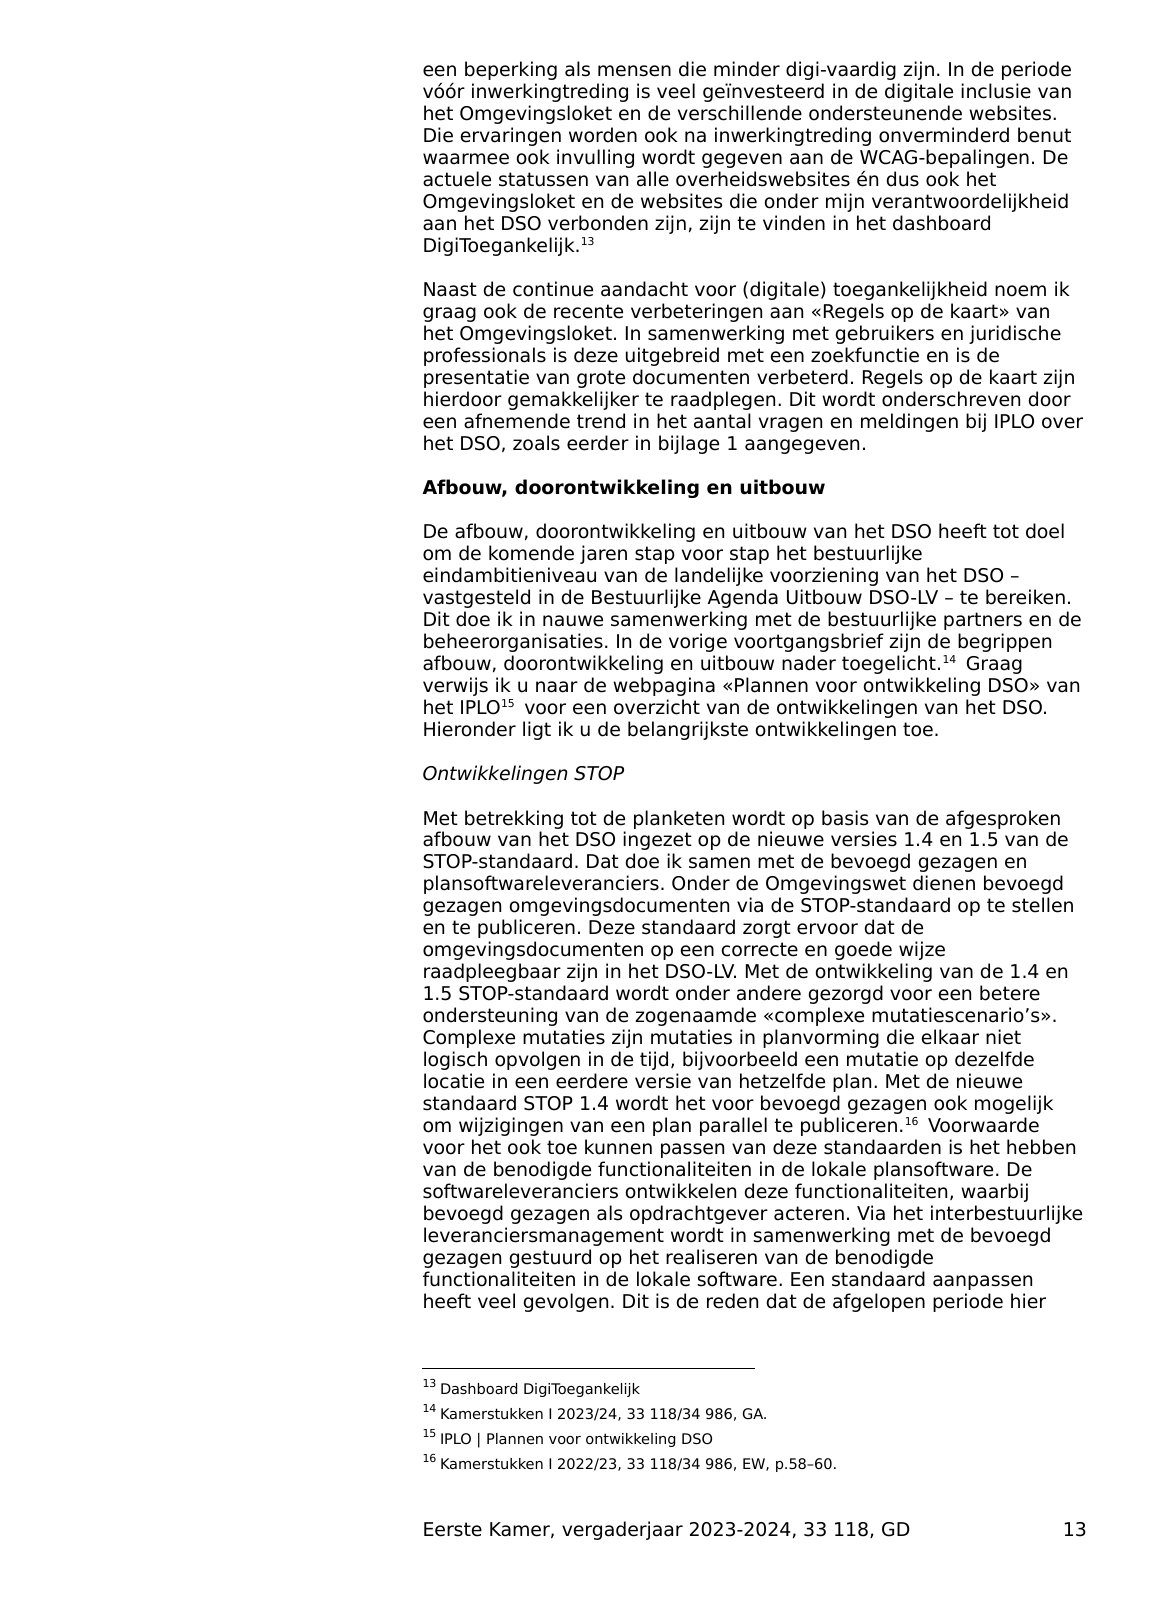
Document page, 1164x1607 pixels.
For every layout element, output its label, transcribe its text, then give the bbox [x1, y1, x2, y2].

text een beperking als mensen die minder digi-vaardig zijn. In de periode vóór inwerkingtreding is veel geïnvesteerd in de digitale inclusie van het Omgevingsloket en de verschillende ondersteunende websites. Die ervaringen worden ook na inwerkingtreding onverminderd benut waarmee ook invulling wordt gegeven aan de WCAG-bepalingen. De actuele statussen van alle overheidswebsites én dus ook het Omgevingsloket en de websites die onder mijn verantwoordelijkheid aan het DSO verbonden zijn, zijn te vinden in het dashboard DigiToegankelijk. [422, 59, 1087, 257]
text Naast de continue aandacht voor (digitale) toegankelijkheid noem ik graag ook de recente verbeteringen aan «Regels op de kaart» van het Omgevingsloket. In samenwerking met gebruikers en juridische professionals is deze uitgebreid met een zoekfunctie en is de presentatie van grote documenten verbeterd. Regels op de kaart zijn hierdoor gemakkelijker te raadplegen. Dit wordt onderschreven door een afnemende trend in het aantal vragen en meldingen bij IPLO over het DSO, zoals eerder in bijlage 1 aangegeven. [422, 279, 1087, 455]
subtitle Ontwikkelingen STOP [422, 763, 1087, 785]
text De afbouw, doorontwikkeling en uitbouw van het DSO heeft tot doel om de komende jaren stap voor stap het bestuurlijke eindambitieniveau van de landelijke voorziening van het DSO – vastgesteld in de Bestuurlijke Agenda Uitbouw DSO-LV – te bereiken. Dit doe ik in nauwe samenwerking met de bestuurlijke partners en de beheerorganisaties. In de vorige voortgangsbrief zijn de begrippen afbouw, doorontwikkeling en uitbouw nader toegelicht. Graag verwijs ik u naar de webpagina «Plannen voor ontwikkeling DSO» van het IPLO voor een overzicht van de ontwikkelingen van het DSO. Hieronder ligt ik u de belangrijkste ontwikkelingen toe. [422, 521, 1087, 741]
text IPLO | Plannen voor ontwikkeling DSO [422, 1427, 1087, 1449]
text Kamerstukken I 2022/23, 33 118/34 986, EW, p.58–60. [422, 1452, 1087, 1474]
text Kamerstukken I 2023/24, 33 118/34 986, GA. [422, 1402, 1087, 1424]
subtitle Afbouw, doorontwikkeling en uitbouw [422, 477, 1087, 499]
text Met betrekking tot de planketen wordt op basis van de afgesproken afbouw van het DSO ingezet op de nieuwe versies 1.4 en 1.5 van de STOP-standaard. Dat doe ik samen met de bevoegd gezagen en plansoftwareleveranciers. Onder de Omgevingswet dienen bevoegd gezagen omgevingsdocumenten via de STOP-standaard op te stellen en te publiceren. Deze standaard zorgt ervoor dat de omgevingsdocumenten op een correcte en goede wijze raadpleegbaar zijn in het DSO-LV. Met de ontwikkeling van de 1.4 en 1.5 STOP-standaard wordt onder andere gezorgd voor een betere ondersteuning van de zogenaamde «complexe mutatiescenario’s». Complexe mutaties zijn mutaties in planvorming die elkaar niet logisch opvolgen in de tijd, bijvoorbeeld een mutatie op dezelfde locatie in een eerdere versie van hetzelfde plan. Met de nieuwe standaard STOP 1.4 wordt het voor bevoegd gezagen ook mogelijk om wijzigingen van een plan parallel te publiceren. Voorwaarde voor het ook toe kunnen passen van deze standaarden is het hebben van de benodigde functionaliteiten in de lokale plansoftware. De softwareleveranciers ontwikkelen deze functionaliteiten, waarbij bevoegd gezagen als opdrachtgever acteren. Via het interbestuurlijke leveranciersmanagement wordt in samenwerking met de bevoegd gezagen gestuurd op het realiseren van de benodigde functionaliteiten in de lokale software. Een standaard aanpassen heeft veel gevolgen. Dit is de reden dat de afgelopen periode hier [422, 807, 1087, 1313]
text Dashboard DigiToegankelijk [422, 1377, 1087, 1399]
